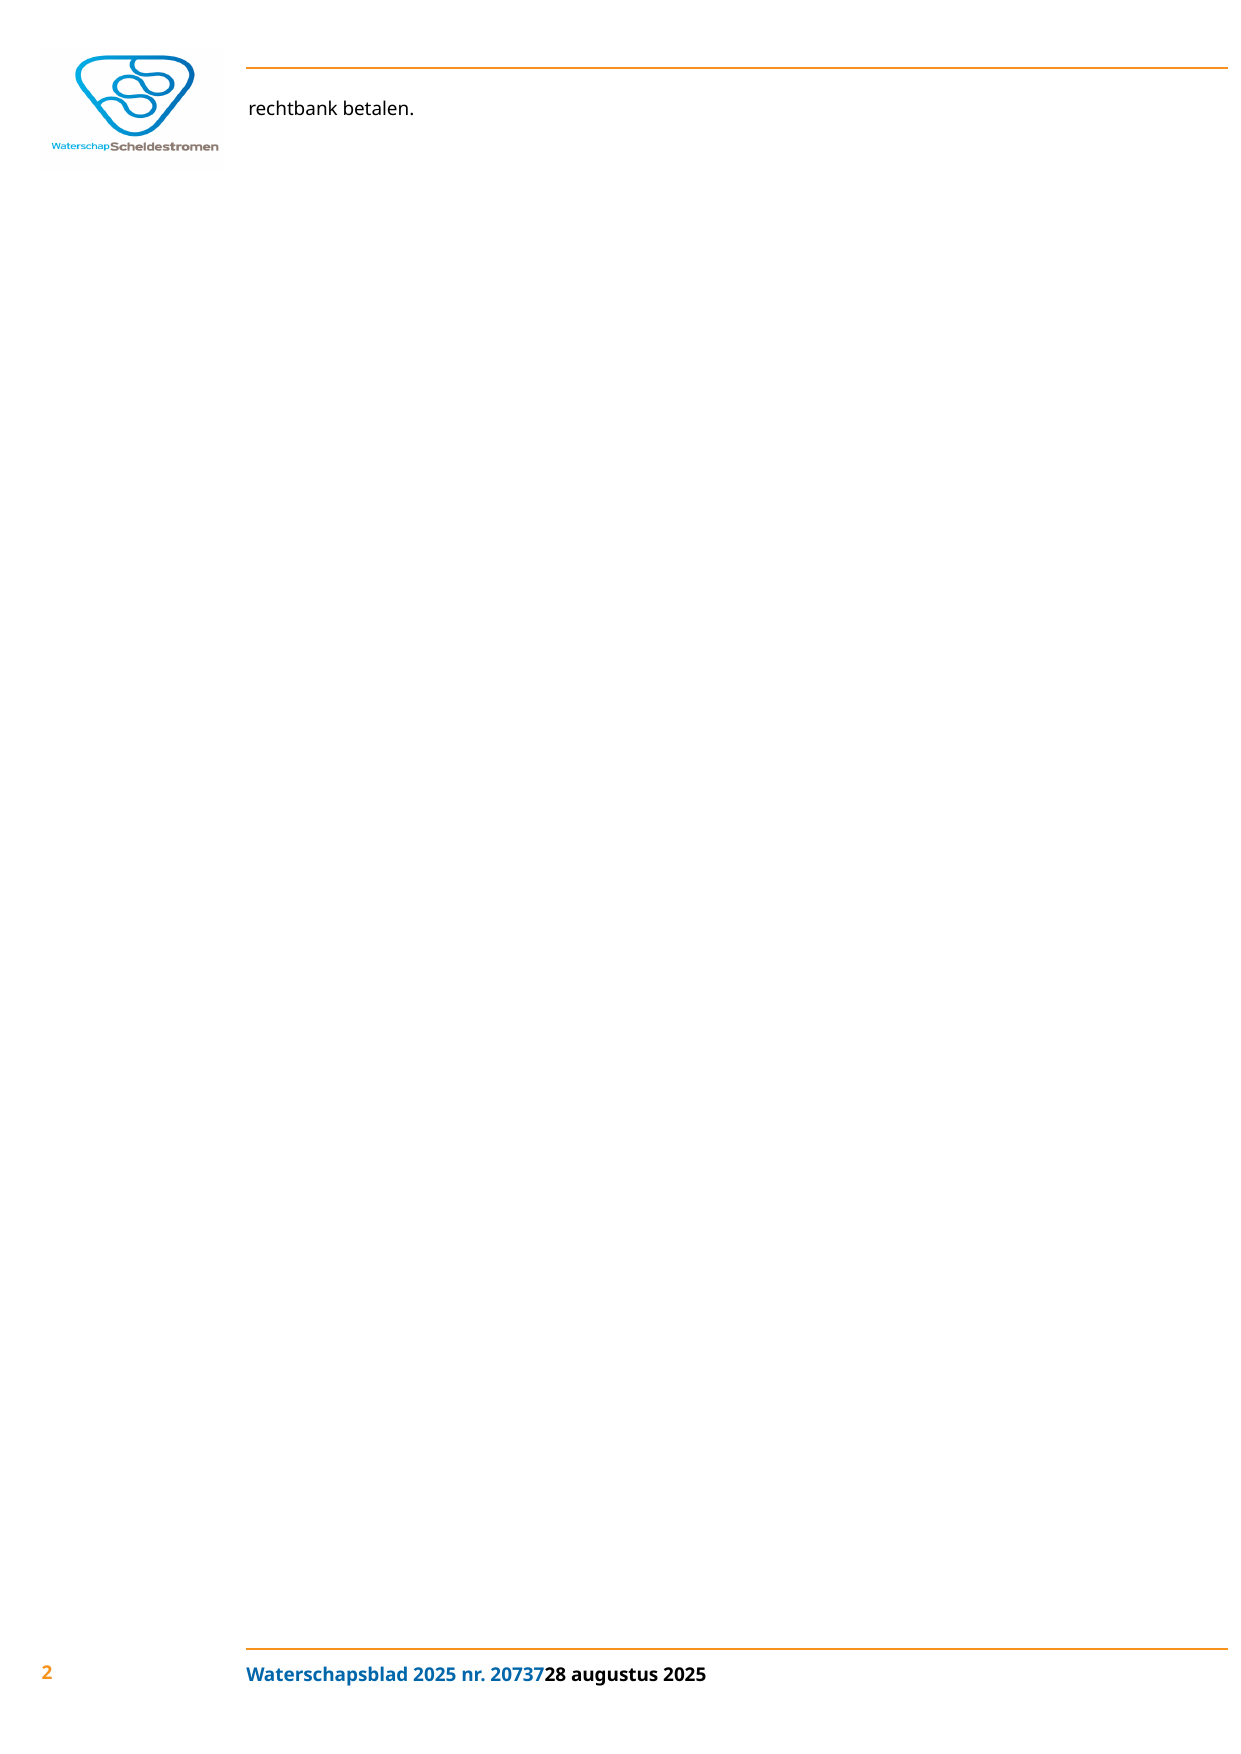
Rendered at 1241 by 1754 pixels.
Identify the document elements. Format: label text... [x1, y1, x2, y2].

picture [41, 47, 231, 172]
text rechtbank betalen. [248, 95, 1152, 121]
